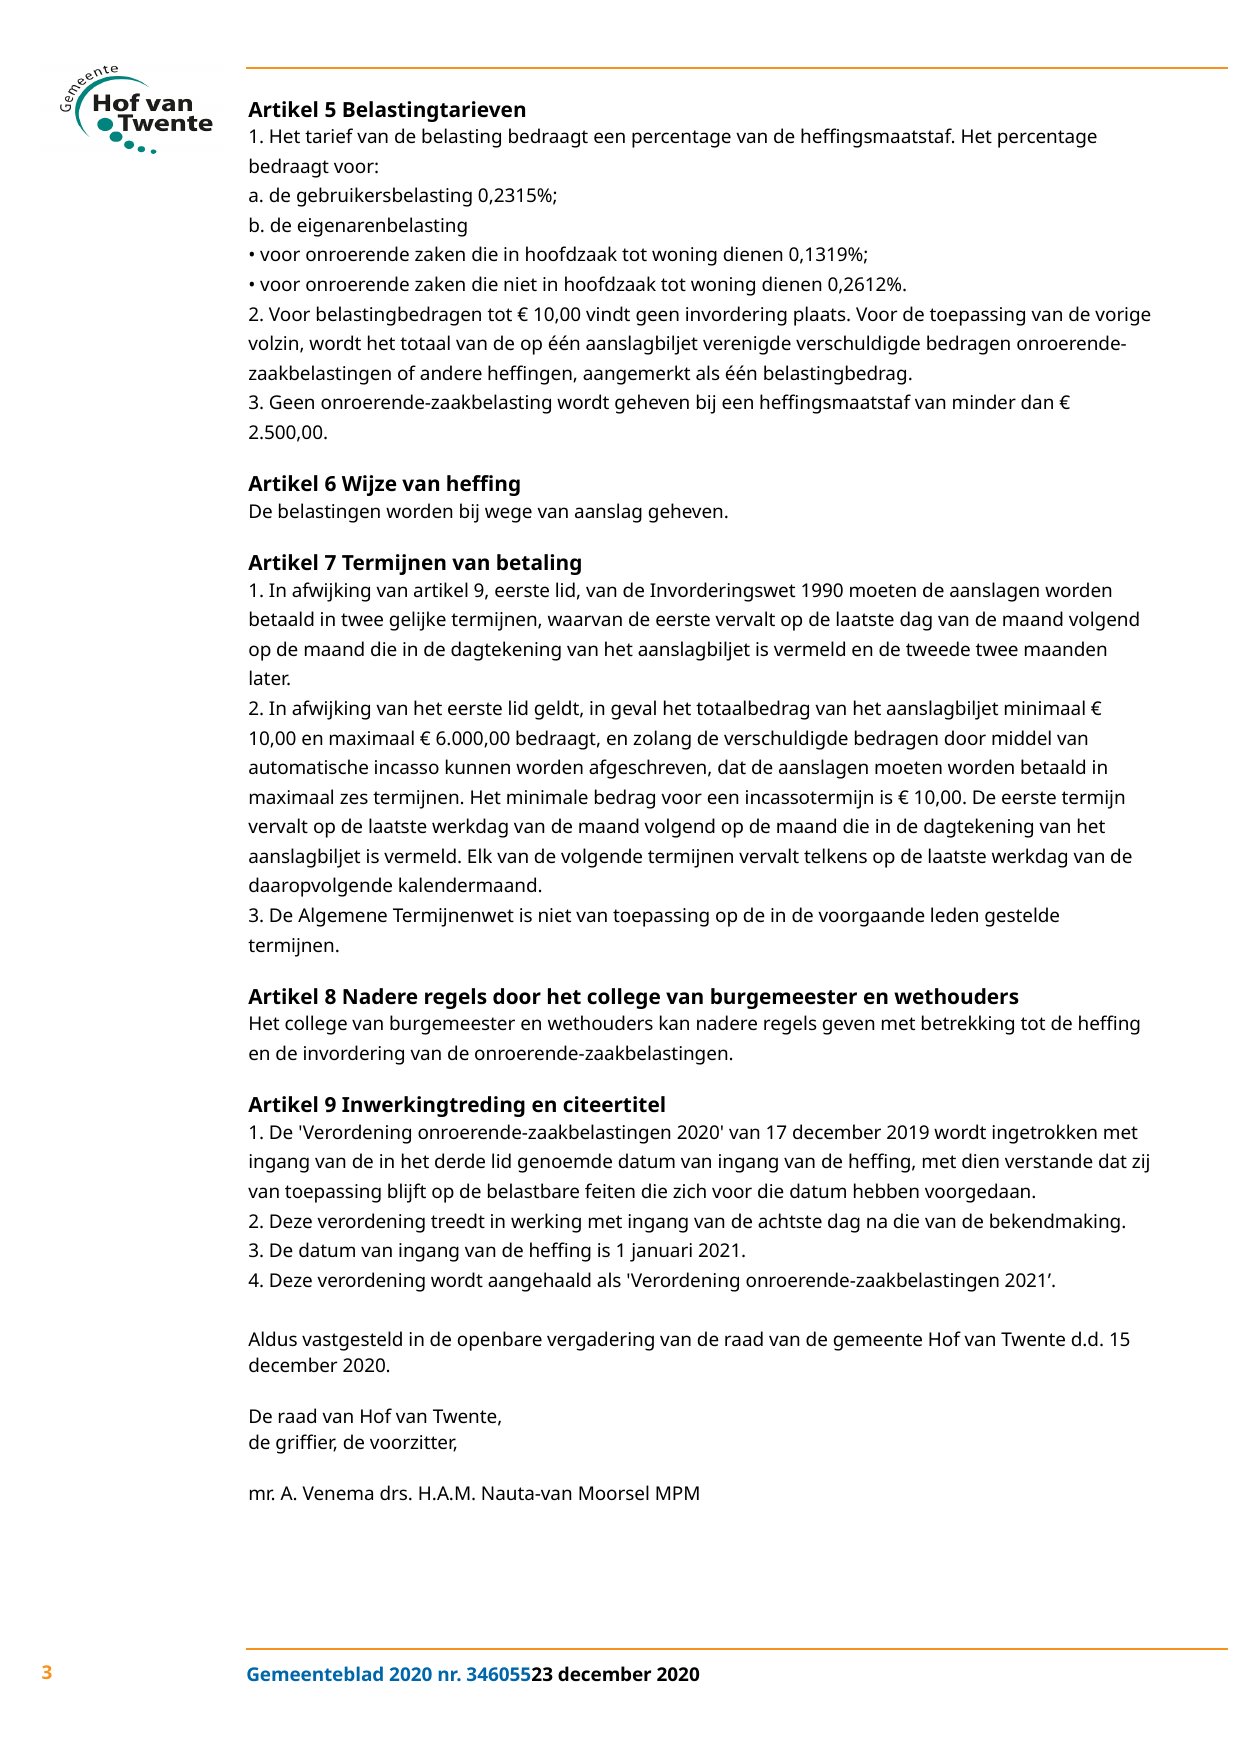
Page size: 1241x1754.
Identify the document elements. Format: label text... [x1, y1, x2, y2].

text 4. Deze verordening wordt aangehaald als 'Verordening onroerende-zaakbelastingen 2021’. [248, 1267, 1152, 1293]
text De raad van Hof van Twente, [248, 1403, 1152, 1429]
text Artikel 7 Termijnen van betaling [248, 548, 1152, 577]
text 3. Geen onroerende-zaakbelasting wordt geheven bij een heffingsmaatstaf van minder dan € 2.500,00. [248, 389, 1152, 445]
text Aldus vastgesteld in de openbare vergadering van de raad van de gemeente Hof van Twente d.d. 15 december 2020. [248, 1326, 1152, 1378]
text Artikel 6 Wijze van heffing [248, 469, 1152, 498]
text 3. De datum van ingang van de heffing is 1 januari 2021. [248, 1237, 1152, 1263]
text • voor onroerende zaken die niet in hoofdzaak tot woning dienen 0,2612%. [248, 271, 1152, 297]
text mr. A. Venema drs. H.A.M. Nauta-van Moorsel MPM [248, 1481, 1152, 1506]
picture [41, 47, 231, 172]
text Artikel 8 Nadere regels door het college van burgemeester en wethouders [248, 982, 1152, 1011]
text 2. Deze verordening treedt in werking met ingang van de achtste dag na die van de bekendmaking. [248, 1208, 1152, 1233]
text Het college van burgemeester en wethouders kan nadere regels geven met betrekking tot de heffing en de invordering van de onroerende-zaakbelastingen. [248, 1011, 1152, 1066]
text a. de gebruikersbelasting 0,2315%; [248, 182, 1152, 208]
text • voor onroerende zaken die in hoofdzaak tot woning dienen 0,1319%; [248, 242, 1152, 267]
text b. de eigenarenbelasting [248, 212, 1152, 238]
text 1. Het tarief van de belasting bedraagt een percentage van de heffingsmaatstaf. Het percentage bedraagt voor: [248, 123, 1152, 178]
text De belastingen worden bij wege van aanslag geheven. [248, 498, 1152, 524]
text 3. De Algemene Termijnenwet is niet van toepassing op de in de voorgaande leden gestelde termijnen. [248, 902, 1152, 957]
text 1. De 'Verordening onroerende-zaakbelastingen 2020' van 17 december 2019 wordt ingetrokken met ingang van de in het derde lid genoemde datum van ingang van de heffing, met dien verstande dat zij van toepassing blijft op de belastbare feiten die zich voor die datum hebben voorgedaan. [248, 1119, 1152, 1204]
text 2. Voor belastingbedragen tot € 10,00 vindt geen invordering plaats. Voor de toepassing van de vorige volzin, wordt het totaal van de op één aanslagbiljet verenigde verschuldigde bedragen onroerende-zaakbelastingen of andere heffingen, aangemerkt als één belastingbedrag. [248, 301, 1152, 386]
text de griffier, de voorzitter, [248, 1429, 1152, 1455]
text 2. In afwijking van het eerste lid geldt, in geval het totaalbedrag van het aanslagbiljet minimaal € 10,00 en maximaal € 6.000,00 bedraagt, en zolang de verschuldigde bedragen door middel van automatische incasso kunnen worden afgeschreven, dat de aanslagen moeten worden betaald in maximaal zes termijnen. Het minimale bedrag voor een incassotermijn is € 10,00. De eerste termijn vervalt op de laatste werkdag van de maand volgend op de maand die in de dagtekening van het aanslagbiljet is vermeld. Elk van de volgende termijnen vervalt telkens op de laatste werkdag van de daaropvolgende kalendermaand. [248, 695, 1152, 898]
text Artikel 5 Belastingtarieven [248, 95, 1152, 123]
text Artikel 9 Inwerkingtreding en citeertitel [248, 1091, 1152, 1119]
text 1. In afwijking van artikel 9, eerste lid, van de Invorderingswet 1990 moeten de aanslagen worden betaald in twee gelijke termijnen, waarvan de eerste vervalt op de laatste dag van de maand volgend op de maand die in de dagtekening van het aanslagbiljet is vermeld en de tweede twee maanden later. [248, 577, 1152, 691]
